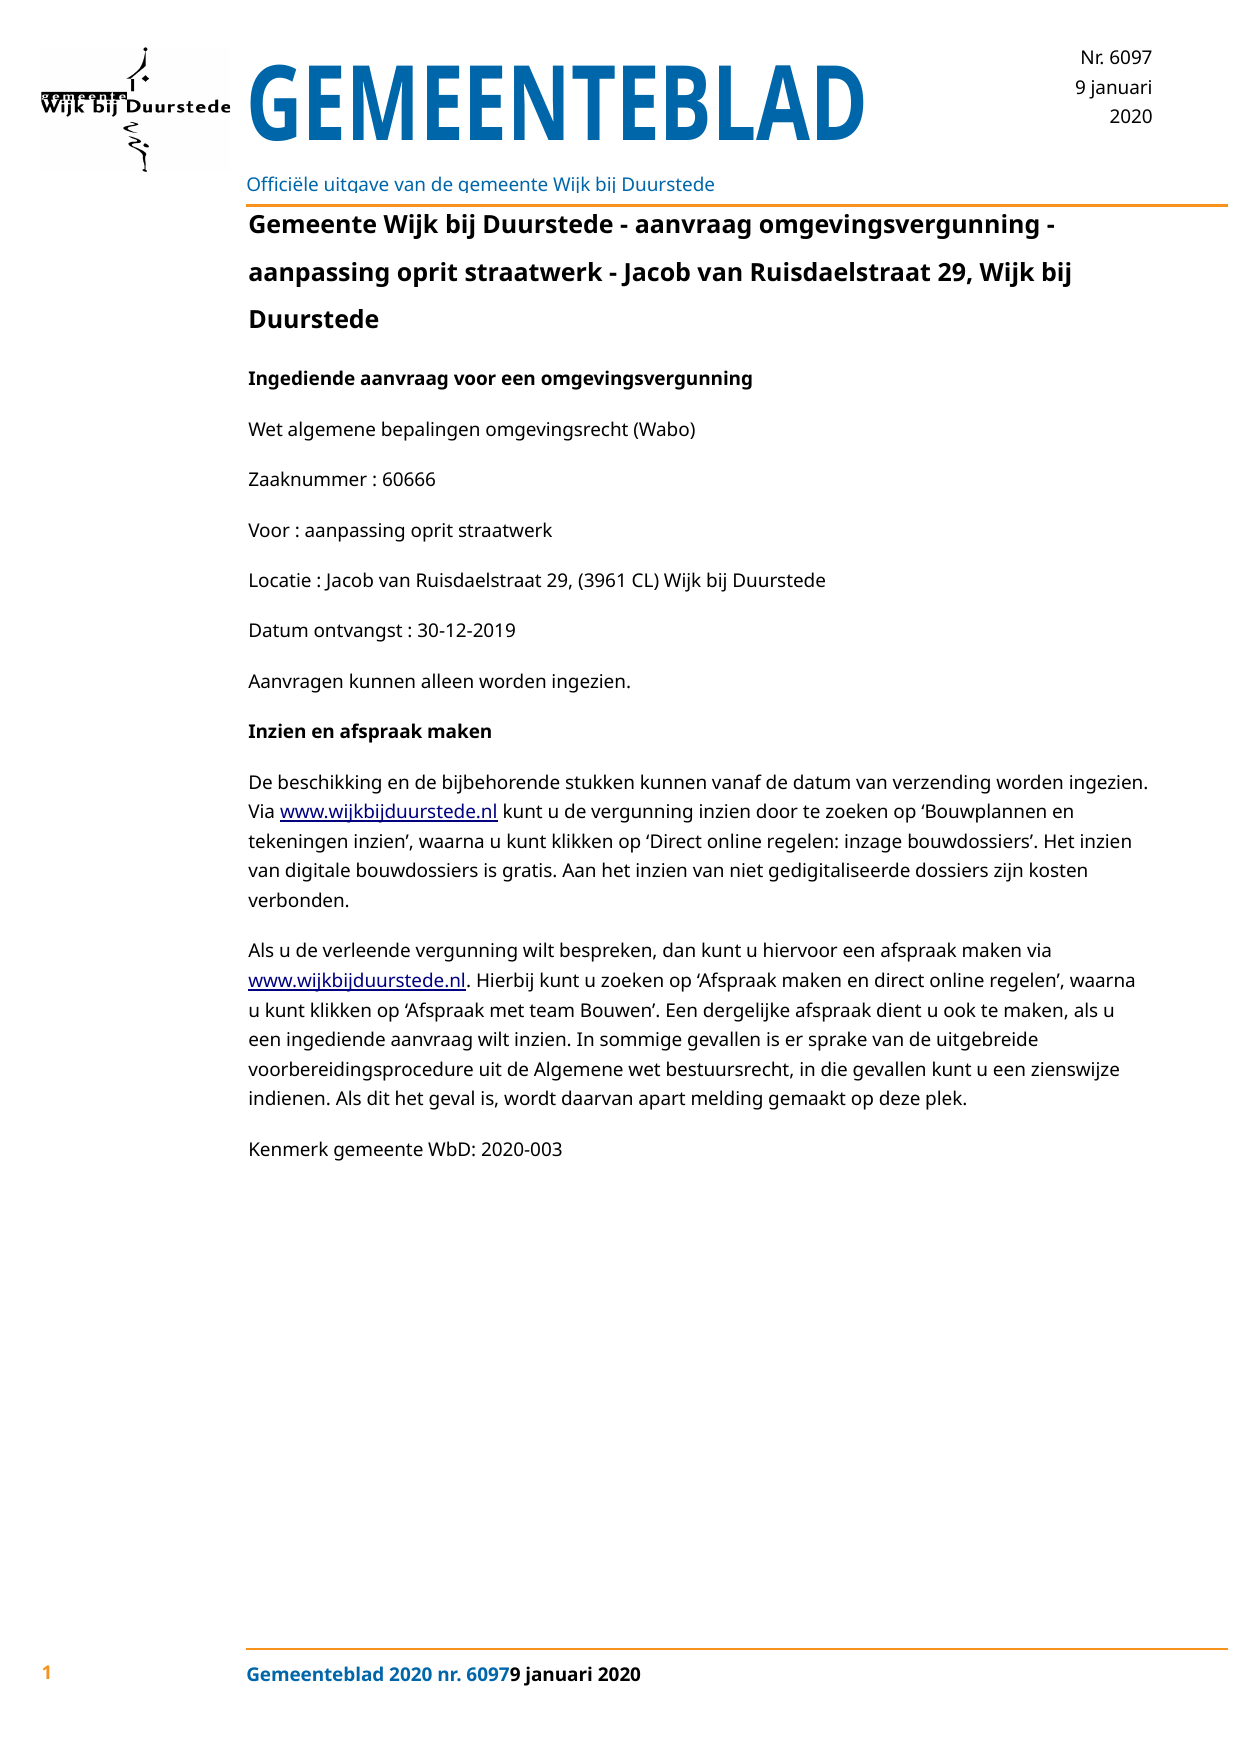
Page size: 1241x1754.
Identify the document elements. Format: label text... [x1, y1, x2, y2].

text De beschikking en de bijbehorende stukken kunnen vanaf de datum van verzending worden ingezien. Via www.wijkbijduurstede.nl kunt u de vergunning inzien door te zoeken op ‘Bouwplannen en tekeningen inzien’, waarna u kunt klikken op ‘Direct online regelen: inzage bouwdossiers’. Het inzien van digitale bouwdossiers is gratis. Aan het inzien van niet gedigitaliseerde dossiers zijn kosten verbonden. [248, 769, 1152, 913]
text Als u de verleende vergunning wilt bespreken, dan kunt u hiervoor een afspraak maken via www.wijkbijduurstede.nl. Hierbij kunt u zoeken op ‘Afspraak maken en direct online regelen’, waarna u kunt klikken op ‘Afspraak met team Bouwen’. Een dergelijke afspraak dient u ook te maken, als u een ingediende aanvraag wilt inzien. In sommige gevallen is er sprake van de uitgebreide voorbereidingsprocedure uit de Algemene wet bestuursrecht, in die gevallen kunt u een zienswijze indienen. Als dit het geval is, wordt daarvan apart melding gemaakt op deze plek. [248, 938, 1152, 1111]
text Aanvragen kunnen alleen worden ingezien. [248, 668, 1152, 694]
text Wet algemene bepalingen omgevingsrecht (Wabo) [248, 416, 1152, 442]
text Ingediende aanvraag voor een omgevingsvergunning [248, 366, 1152, 391]
text Inzien en afspraak maken [248, 718, 1152, 744]
text Locatie : Jacob van Ruisdaelstraat 29, (3961 CL) Wijk bij Duurstede [248, 567, 1152, 593]
text Datum ontvangst : 30-12-2019 [248, 618, 1152, 643]
text Gemeente Wijk bij Duurstede - aanvraag omgevingsvergunning - aanpassing oprit straatwerk - Jacob van Ruisdaelstraat 29, Wijk bij Duurstede [248, 207, 1152, 336]
text Kenmerk gemeente WbD: 2020-003 [248, 1136, 1152, 1162]
text Voor : aanpassing oprit straatwerk [248, 517, 1152, 542]
text Zaaknummer : 60666 [248, 466, 1152, 492]
picture [41, 47, 231, 172]
